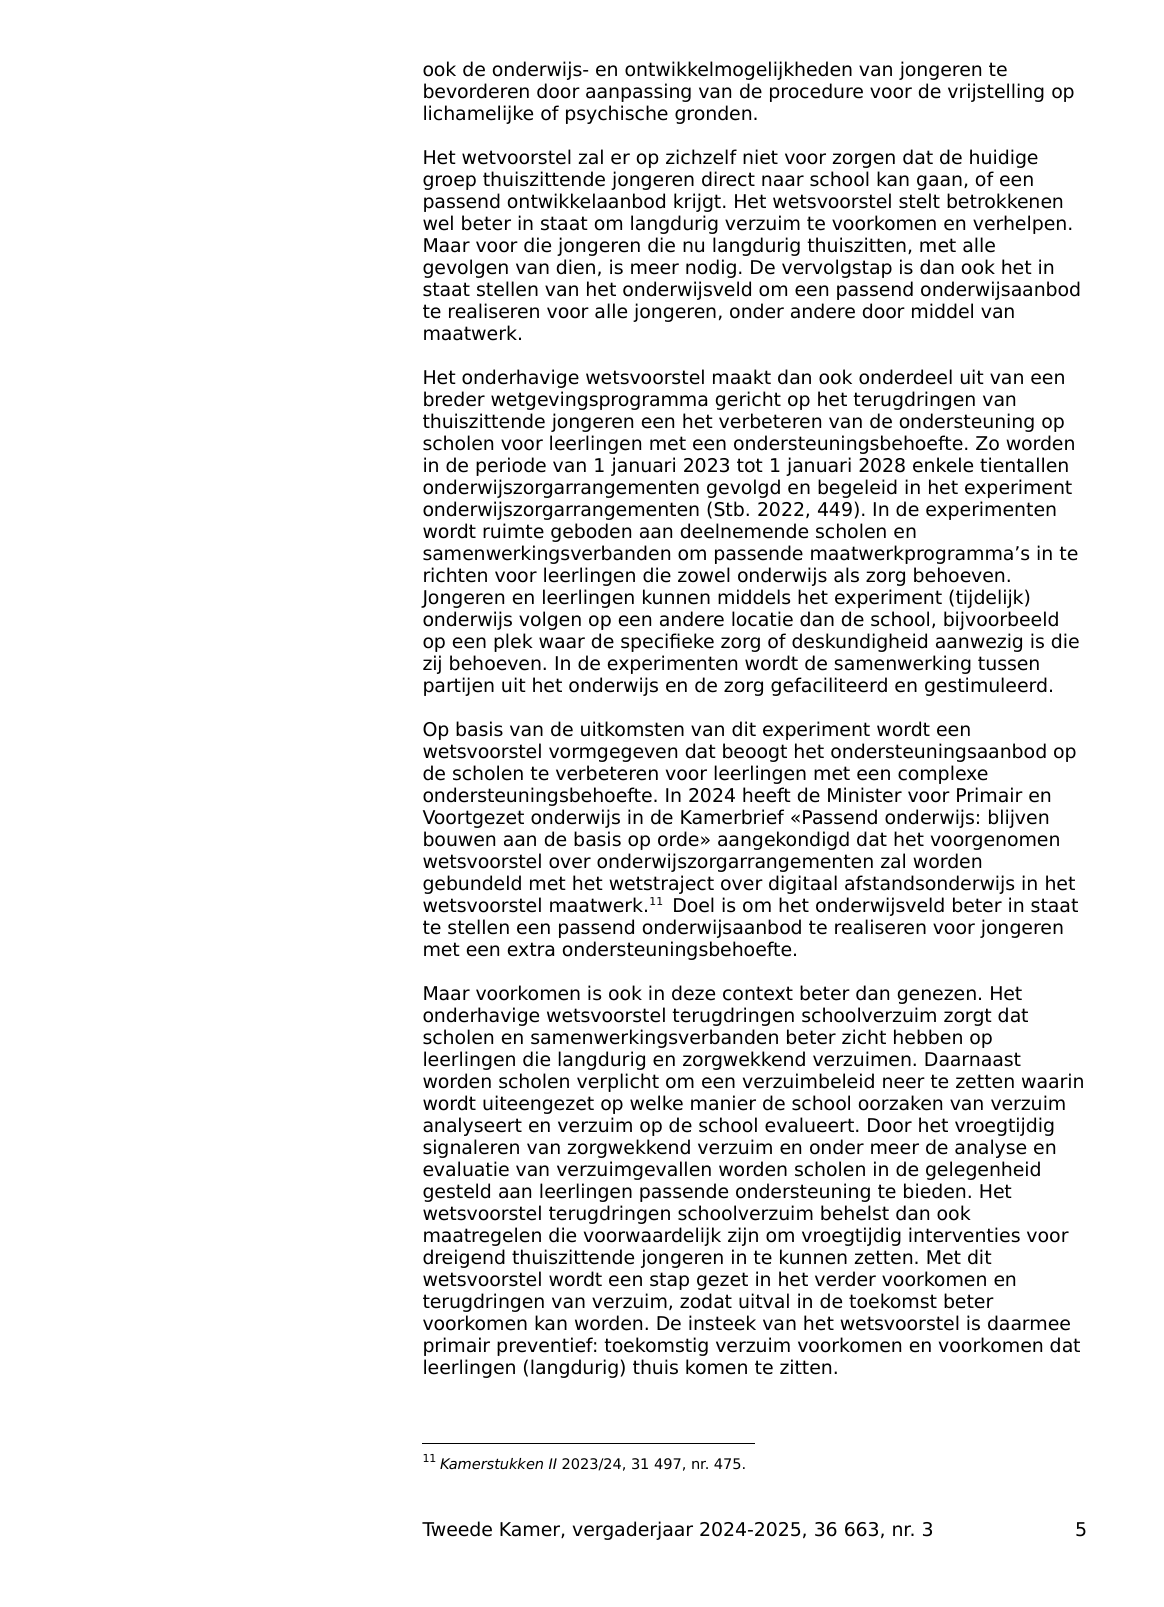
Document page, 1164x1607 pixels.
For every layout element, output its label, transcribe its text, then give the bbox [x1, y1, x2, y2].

text Het wetvoorstel zal er op zichzelf niet voor zorgen dat de huidige groep thuiszittende jongeren direct naar school kan gaan, of een passend ontwikkelaanbod krijgt. Het wetsvoorstel stelt betrokkenen wel beter in staat om langdurig verzuim te voorkomen en verhelpen. Maar voor die jongeren die nu langdurig thuiszitten, met alle gevolgen van dien, is meer nodig. De vervolgstap is dan ook het in staat stellen van het onderwijsveld om een passend onderwijsaanbod te realiseren voor alle jongeren, onder andere door middel van maatwerk. [422, 147, 1087, 345]
text Maar voorkomen is ook in deze context beter dan genezen. Het onderhavige wetsvoorstel terugdringen schoolverzuim zorgt dat scholen en samenwerkingsverbanden beter zicht hebben op leerlingen die langdurig en zorgwekkend verzuimen. Daarnaast worden scholen verplicht om een verzuimbeleid neer te zetten waarin wordt uiteengezet op welke manier de school oorzaken van verzuim analyseert en verzuim op de school evalueert. Door het vroegtijdig signaleren van zorgwekkend verzuim en onder meer de analyse en evaluatie van verzuimgevallen worden scholen in de gelegenheid gesteld aan leerlingen passende ondersteuning te bieden. Het wetsvoorstel terugdringen schoolverzuim behelst dan ook maatregelen die voorwaardelijk zijn om vroegtijdig interventies voor dreigend thuiszittende jongeren in te kunnen zetten. Met dit wetsvoorstel wordt een stap gezet in het verder voorkomen en terugdringen van verzuim, zodat uitval in de toekomst beter voorkomen kan worden. De insteek van het wetsvoorstel is daarmee primair preventief: toekomstig verzuim voorkomen en voorkomen dat leerlingen (langdurig) thuis komen te zitten. [422, 983, 1087, 1379]
text ook de onderwijs- en ontwikkelmogelijkheden van jongeren te bevorderen door aanpassing van de procedure voor de vrijstelling op lichamelijke of psychische gronden. [422, 59, 1087, 125]
text Op basis van de uitkomsten van dit experiment wordt een wetsvoorstel vormgegeven dat beoogt het ondersteuningsaanbod op de scholen te verbeteren voor leerlingen met een complexe ondersteuningsbehoefte. In 2024 heeft de Minister voor Primair en Voortgezet onderwijs in de Kamerbrief «Passend onderwijs: blijven bouwen aan de basis op orde» aangekondigd dat het voorgenomen wetsvoorstel over onderwijszorgarrangementen zal worden gebundeld met het wetstraject over digitaal afstandsonderwijs in het wetsvoorstel maatwerk. Doel is om het onderwijsveld beter in staat te stellen een passend onderwijsaanbod te realiseren voor jongeren met een extra ondersteuningsbehoefte. [422, 719, 1087, 961]
text Kamerstukken II 2023/24, 31 497, nr. 475. [422, 1452, 1087, 1474]
text Het onderhavige wetsvoorstel maakt dan ook onderdeel uit van een breder wetgevingsprogramma gericht op het terugdringen van thuiszittende jongeren een het verbeteren van de ondersteuning op scholen voor leerlingen met een ondersteuningsbehoefte. Zo worden in de periode van 1 januari 2023 tot 1 januari 2028 enkele tientallen onderwijszorgarrangementen gevolgd en begeleid in het experiment onderwijszorgarrangementen (Stb. 2022, 449). In de experimenten wordt ruimte geboden aan deelnemende scholen en samenwerkingsverbanden om passende maatwerkprogramma’s in te richten voor leerlingen die zowel onderwijs als zorg behoeven. Jongeren en leerlingen kunnen middels het experiment (tijdelijk) onderwijs volgen op een andere locatie dan de school, bijvoorbeeld op een plek waar de specifieke zorg of deskundigheid aanwezig is die zij behoeven. In de experimenten wordt de samenwerking tussen partijen uit het onderwijs en de zorg gefaciliteerd en gestimuleerd. [422, 367, 1087, 697]
